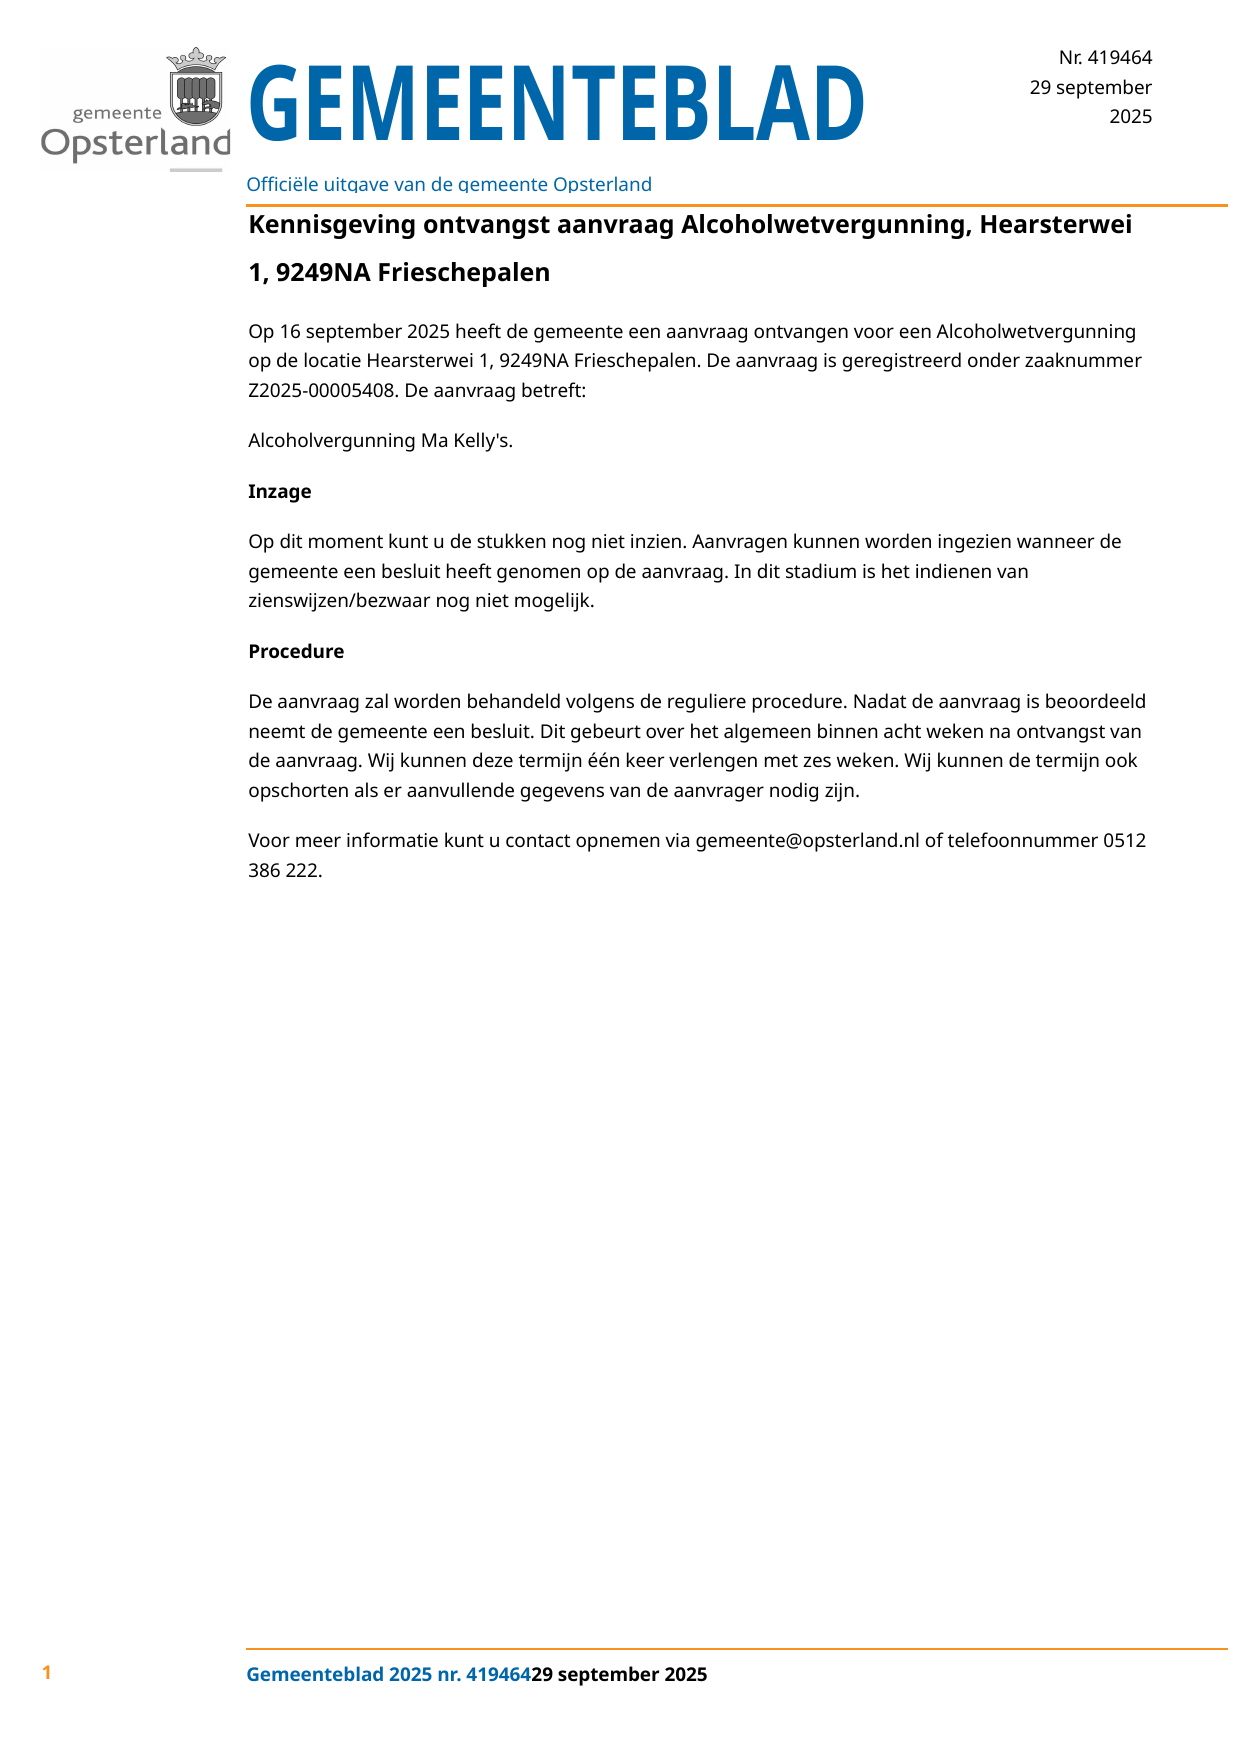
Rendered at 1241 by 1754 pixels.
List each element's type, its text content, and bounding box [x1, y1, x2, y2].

text Alcoholvergunning Ma Kelly's. [248, 427, 1152, 453]
text Op dit moment kunt u de stukken nog niet inzien. Aanvragen kunnen worden ingezien wanneer de gemeente een besluit heeft genomen op de aanvraag. In dit stadium is het indienen van zienswijzen/bezwaar nog niet mogelijk. [248, 528, 1152, 613]
picture [41, 47, 231, 172]
text De aanvraag zal worden behandeld volgens de reguliere procedure. Nadat de aanvraag is beoordeeld neemt de gemeente een besluit. Dit gebeurt over het algemeen binnen acht weken na ontvangst van de aanvraag. Wij kunnen deze termijn één keer verlengen met zes weken. Wij kunnen de termijn ook opschorten als er aanvullende gegevens van de aanvrager nodig zijn. [248, 688, 1152, 803]
text Inzage [248, 478, 1152, 504]
text Procedure [248, 638, 1152, 664]
text Voor meer informatie kunt u contact opnemen via gemeente@opsterland.nl of telefoonnummer 0512 386 222. [248, 827, 1152, 883]
text Kennisgeving ontvangst aanvraag Alcoholwetvergunning, Hearsterwei 1, 9249NA Frieschepalen [248, 207, 1152, 288]
text Op 16 september 2025 heeft de gemeente een aanvraag ontvangen voor een Alcoholwetvergunning op de locatie Hearsterwei 1, 9249NA Frieschepalen. De aanvraag is geregistreerd onder zaaknummer Z2025-00005408. De aanvraag betreft: [248, 318, 1152, 403]
